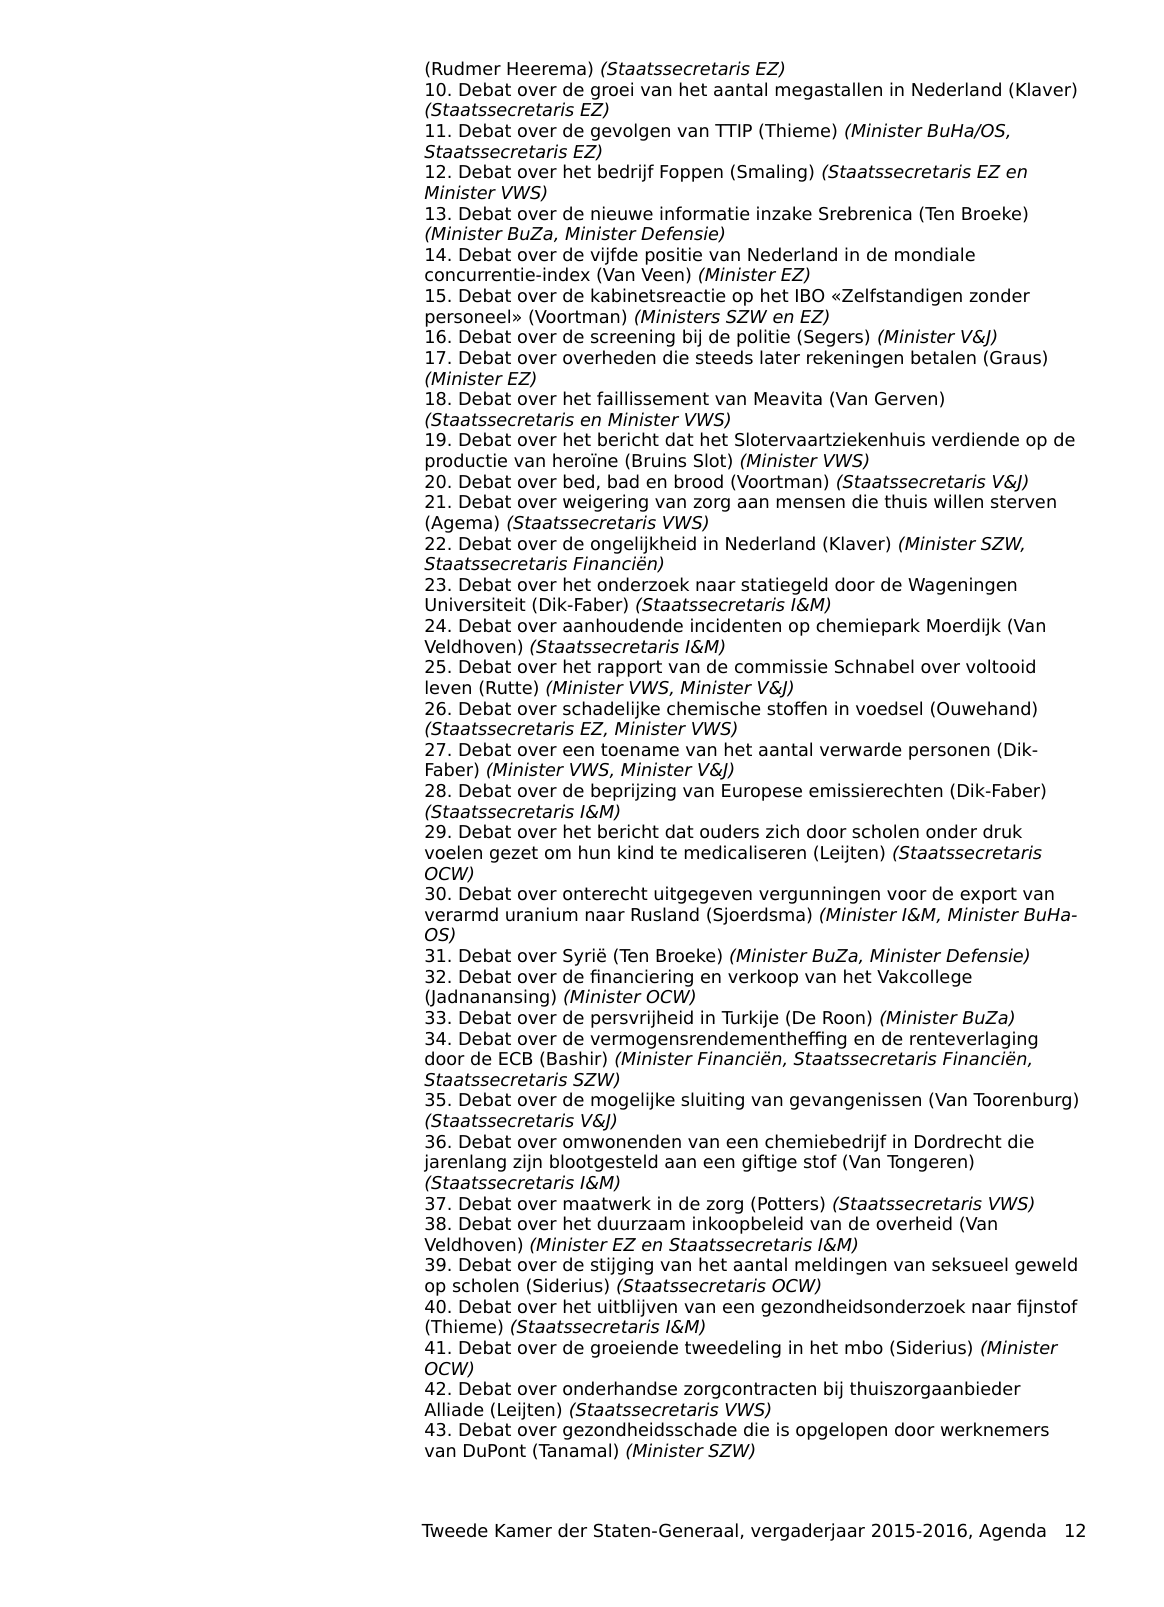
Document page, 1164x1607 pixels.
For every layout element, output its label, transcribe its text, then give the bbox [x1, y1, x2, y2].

table_cell [77, 348, 401, 389]
table_cell 28. Debat over de beprijzing van Europese emissierechten (Dik-Faber) (Staatssecretaris I&M) [418, 781, 1087, 822]
table_cell [77, 534, 401, 575]
table_cell [401, 204, 418, 245]
table_cell [401, 1029, 418, 1090]
table_cell [401, 1090, 418, 1132]
table_cell 43. Debat over gezondheidsschade die is opgelopen door werknemers van DuPont (Tanamal) (Minister SZW) [418, 1420, 1087, 1462]
table_cell [401, 657, 418, 698]
table_cell [401, 1214, 418, 1255]
table_cell [77, 699, 401, 740]
table_cell 41. Debat over de groeiende tweedeling in het mbo (Siderius) (Minister OCW) [418, 1338, 1087, 1379]
table_cell [77, 616, 401, 657]
table_cell [77, 286, 401, 327]
table_cell [77, 327, 401, 348]
table_cell [77, 740, 401, 781]
table_cell 25. Debat over het rapport van de commissie Schnabel over voltooid leven (Rutte) (Minister VWS, Minister V&J) [418, 657, 1087, 698]
table_cell [77, 121, 401, 162]
table_cell [401, 1338, 418, 1379]
table_cell [401, 699, 418, 740]
table_cell [77, 575, 401, 616]
table_cell 21. Debat over weigering van zorg aan mensen die thuis willen sterven (Agema) (Staatssecretaris VWS) [418, 492, 1087, 533]
table_cell [401, 1255, 418, 1297]
table_cell [401, 740, 418, 781]
table_cell 35. Debat over de mogelijke sluiting van gevangenissen (Van Toorenburg) (Staatssecretaris V&J) [418, 1090, 1087, 1132]
table_cell 29. Debat over het bericht dat ouders zich door scholen onder druk voelen gezet om hun kind te medicaliseren (Leijten) (Staatssecretaris OCW) [418, 822, 1087, 884]
table_cell [401, 534, 418, 575]
table_cell [401, 430, 418, 472]
table_cell 37. Debat over maatwerk in de zorg (Potters) (Staatssecretaris VWS) [418, 1194, 1087, 1214]
table_cell [77, 204, 401, 245]
table_cell 31. Debat over Syrië (Ten Broeke) (Minister BuZa, Minister Defensie) [418, 946, 1087, 967]
table_cell [401, 245, 418, 286]
table_cell [77, 781, 401, 822]
table_cell [77, 1194, 401, 1214]
table_cell [401, 492, 418, 533]
table_cell [401, 967, 418, 1008]
table_cell 15. Debat over de kabinetsreactie op het IBO «Zelfstandigen zonder personeel» (Voortman) (Ministers SZW en EZ) [418, 286, 1087, 327]
table_cell 10. Debat over de groei van het aantal megastallen in Nederland (Klaver) (Staatssecretaris EZ) [418, 80, 1087, 121]
table_cell [77, 1297, 401, 1338]
table_cell [77, 884, 401, 946]
table_cell 17. Debat over overheden die steeds later rekeningen betalen (Graus) (Minister EZ) [418, 348, 1087, 389]
table_cell [401, 121, 418, 162]
table_cell [401, 1194, 418, 1214]
table_cell [401, 1297, 418, 1338]
table_cell [401, 80, 418, 121]
table_cell [401, 162, 418, 203]
table_cell (Rudmer Heerema) (Staatssecretaris EZ) [418, 59, 1087, 80]
table_cell [77, 822, 401, 884]
table_cell [401, 472, 418, 492]
table_cell 34. Debat over de vermogensrendementheffing en de renteverlaging door de ECB (Bashir) (Minister Financiën, Staatssecretaris Financiën, Staatssecretaris SZW) [418, 1029, 1087, 1090]
table_cell 40. Debat over het uitblijven van een gezondheidsonderzoek naar fijnstof (Thieme) (Staatssecretaris I&M) [418, 1297, 1087, 1338]
table_cell 26. Debat over schadelijke chemische stoffen in voedsel (Ouwehand) (Staatssecretaris EZ, Minister VWS) [418, 699, 1087, 740]
table_cell 19. Debat over het bericht dat het Slotervaartziekenhuis verdiende op de productie van heroïne (Bruins Slot) (Minister VWS) [418, 430, 1087, 472]
table_cell [401, 781, 418, 822]
table_cell [401, 1008, 418, 1028]
table_cell [401, 59, 418, 80]
table_cell [77, 1029, 401, 1090]
table_cell [77, 430, 401, 472]
table_cell [77, 967, 401, 1008]
table_cell [401, 1420, 418, 1462]
table_cell 38. Debat over het duurzaam inkoopbeleid van de overheid (Van Veldhoven) (Minister EZ en Staatssecretaris I&M) [418, 1214, 1087, 1255]
table_cell 27. Debat over een toename van het aantal verwarde personen (Dik-Faber) (Minister VWS, Minister V&J) [418, 740, 1087, 781]
table_cell 22. Debat over de ongelijkheid in Nederland (Klaver) (Minister SZW, Staatssecretaris Financiën) [418, 534, 1087, 575]
table_cell 39. Debat over de stijging van het aantal meldingen van seksueel geweld op scholen (Siderius) (Staatssecretaris OCW) [418, 1255, 1087, 1297]
table_cell [401, 327, 418, 348]
table_cell [77, 1379, 401, 1420]
table_cell 36. Debat over omwonenden van een chemiebedrijf in Dordrecht die jarenlang zijn blootgesteld aan een giftige stof (Van Tongeren) (Staatssecretaris I&M) [418, 1132, 1087, 1193]
table_cell [401, 1379, 418, 1420]
table_cell [401, 348, 418, 389]
table_cell [77, 472, 401, 492]
table_cell 33. Debat over de persvrijheid in Turkije (De Roon) (Minister BuZa) [418, 1008, 1087, 1028]
table_cell [401, 616, 418, 657]
table_cell [401, 946, 418, 967]
table_cell 20. Debat over bed, bad en brood (Voortman) (Staatssecretaris V&J) [418, 472, 1087, 492]
table_cell [77, 59, 401, 80]
table_cell [77, 1214, 401, 1255]
table_cell 42. Debat over onderhandse zorgcontracten bij thuiszorgaanbieder Alliade (Leijten) (Staatssecretaris VWS) [418, 1379, 1087, 1420]
table_cell [77, 162, 401, 203]
table_cell [77, 1090, 401, 1132]
table_cell [401, 822, 418, 884]
table_cell 14. Debat over de vijfde positie van Nederland in de mondiale concurrentie-index (Van Veen) (Minister EZ) [418, 245, 1087, 286]
table_cell 12. Debat over het bedrijf Foppen (Smaling) (Staatssecretaris EZ en Minister VWS) [418, 162, 1087, 203]
table_cell 13. Debat over de nieuwe informatie inzake Srebrenica (Ten Broeke) (Minister BuZa, Minister Defensie) [418, 204, 1087, 245]
table_cell [401, 286, 418, 327]
table_cell 16. Debat over de screening bij de politie (Segers) (Minister V&J) [418, 327, 1087, 348]
table_cell [77, 946, 401, 967]
table_cell 30. Debat over onterecht uitgegeven vergunningen voor de export van verarmd uranium naar Rusland (Sjoerdsma) (Minister I&M, Minister BuHa-OS) [418, 884, 1087, 946]
table_cell [77, 1008, 401, 1028]
table_cell [77, 1132, 401, 1193]
table_cell [77, 389, 401, 430]
table_cell [401, 389, 418, 430]
table_cell [401, 884, 418, 946]
table_cell 32. Debat over de financiering en verkoop van het Vakcollege (Jadnanansing) (Minister OCW) [418, 967, 1087, 1008]
table_cell 11. Debat over de gevolgen van TTIP (Thieme) (Minister BuHa/OS, Staatssecretaris EZ) [418, 121, 1087, 162]
table_cell [401, 575, 418, 616]
table_cell 24. Debat over aanhoudende incidenten op chemiepark Moerdijk (Van Veldhoven) (Staatssecretaris I&M) [418, 616, 1087, 657]
table_cell [77, 1255, 401, 1297]
table_cell [77, 657, 401, 698]
table_cell [77, 245, 401, 286]
table_cell [77, 492, 401, 533]
table_cell [401, 1132, 418, 1193]
table_cell 23. Debat over het onderzoek naar statiegeld door de Wageningen Universiteit (Dik-Faber) (Staatssecretaris I&M) [418, 575, 1087, 616]
table_cell [77, 1420, 401, 1462]
table_cell [77, 1338, 401, 1379]
table_cell [77, 80, 401, 121]
table_cell 18. Debat over het faillissement van Meavita (Van Gerven) (Staatssecretaris en Minister VWS) [418, 389, 1087, 430]
